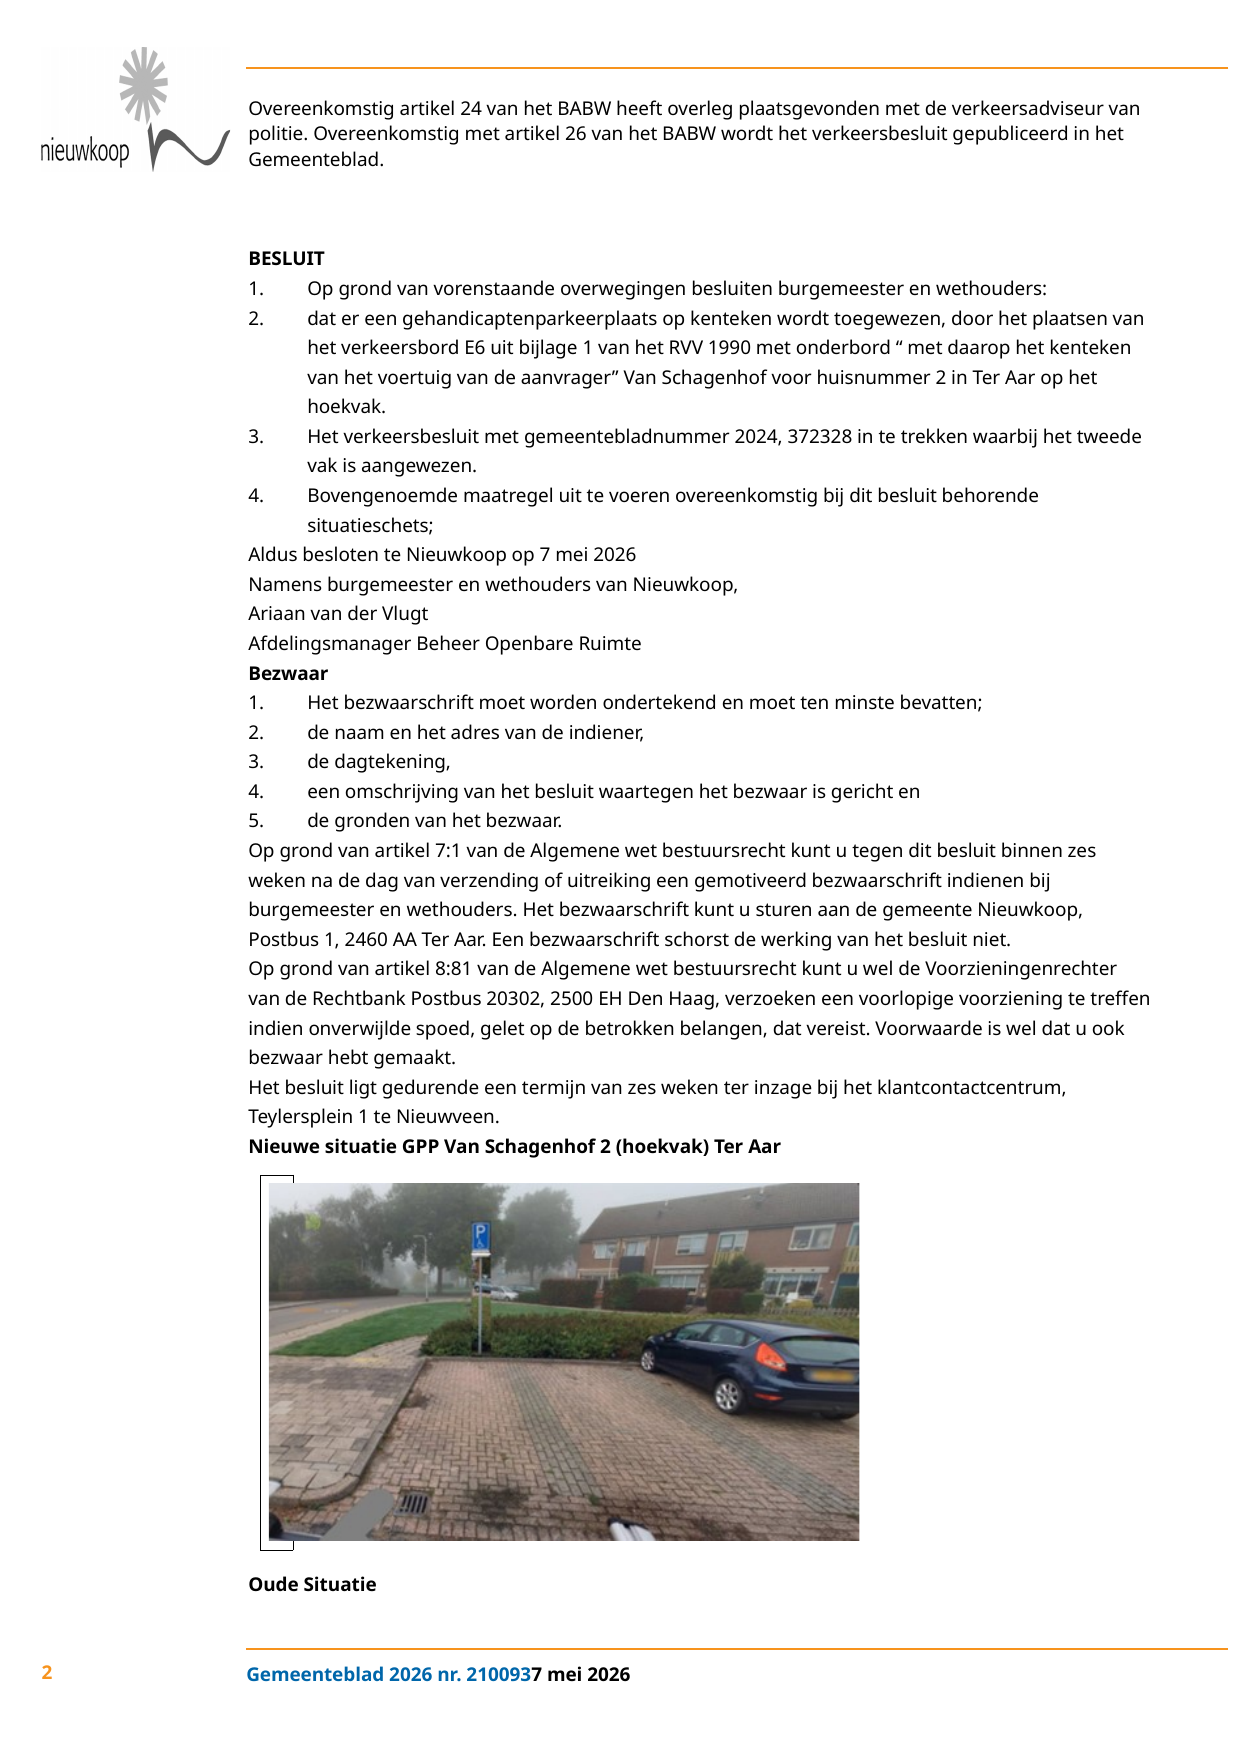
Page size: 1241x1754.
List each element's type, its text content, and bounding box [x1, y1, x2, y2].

text Op grond van artikel 7:1 van de Algemene wet bestuursrecht kunt u tegen dit besluit binnen zes weken na de dag van verzending of uitreiking een gemotiveerd bezwaarschrift indienen bij burgemeester en wethouders. Het bezwaarschrift kunt u sturen aan de gemeente Nieuwkoop, Postbus 1, 2460 AA Ter Aar. Een bezwaarschrift schorst de werking van het besluit niet. [248, 837, 1152, 952]
list de naam en het adres van de indiener, [248, 719, 1152, 745]
picture [268, 1183, 860, 1541]
text Bezwaar [248, 660, 1152, 686]
text Afdelingsmanager Beheer Openbare Ruimte [248, 630, 1152, 656]
list de dagtekening, [248, 748, 1152, 774]
text Nieuwe situatie GPP Van Schagenhof 2 (hoekvak) Ter Aar [248, 1133, 1152, 1159]
text BESLUIT [248, 246, 1152, 271]
list Op grond van vorenstaande overwegingen besluiten burgemeester en wethouders: [248, 275, 1152, 301]
list dat er een gehandicaptenparkeerplaats op kenteken wordt toegewezen, door het plaatsen van het verkeersbord E6 uit bijlage 1 van het RVV 1990 met onderbord “ met daarop het kenteken van het voertuig van de aanvrager” Van Schagenhof voor huisnummer 2 in Ter Aar op het hoekvak. [248, 305, 1152, 419]
list een omschrijving van het besluit waartegen het bezwaar is gericht en [248, 778, 1152, 804]
list Het bezwaarschrift moet worden ondertekend en moet ten minste bevatten; [248, 689, 1152, 715]
text Namens burgemeester en wethouders van Nieuwkoop, [248, 571, 1152, 597]
list Het verkeersbesluit met gemeentebladnummer 2024, 372328 in te trekken waarbij het tweede vak is aangewezen. [248, 423, 1152, 478]
text Op grond van artikel 8:81 van de Algemene wet bestuursrecht kunt u wel de Voorzieningenrechter van de Rechtbank Postbus 20302, 2500 EH Den Haag, verzoeken een voorlopige voorziening te treffen indien onverwijlde spoed, gelet op de betrokken belangen, dat vereist. Voorwaarde is wel dat u ook bezwaar hebt gemaakt. [248, 956, 1152, 1070]
text Ariaan van der Vlugt [248, 601, 1152, 626]
picture [41, 47, 231, 172]
text Het besluit ligt gedurende een termijn van zes weken ter inzage bij het klantcontactcentrum, Teylersplein 1 te Nieuwveen. [248, 1074, 1152, 1129]
text Overeenkomstig artikel 24 van het BABW heeft overleg plaatsgevonden met de verkeersadviseur van politie. Overeenkomstig met artikel 26 van het BABW wordt het verkeersbesluit gepubliceerd in het Gemeenteblad. [248, 95, 1152, 172]
list de gronden van het bezwaar. [248, 808, 1152, 833]
list Bovengenoemde maatregel uit te voeren overeenkomstig bij dit besluit behorende situatieschets; [248, 482, 1152, 538]
text Oude Situatie [248, 1571, 1152, 1597]
text Aldus besloten te Nieuwkoop op 7 mei 2026 [248, 541, 1152, 567]
